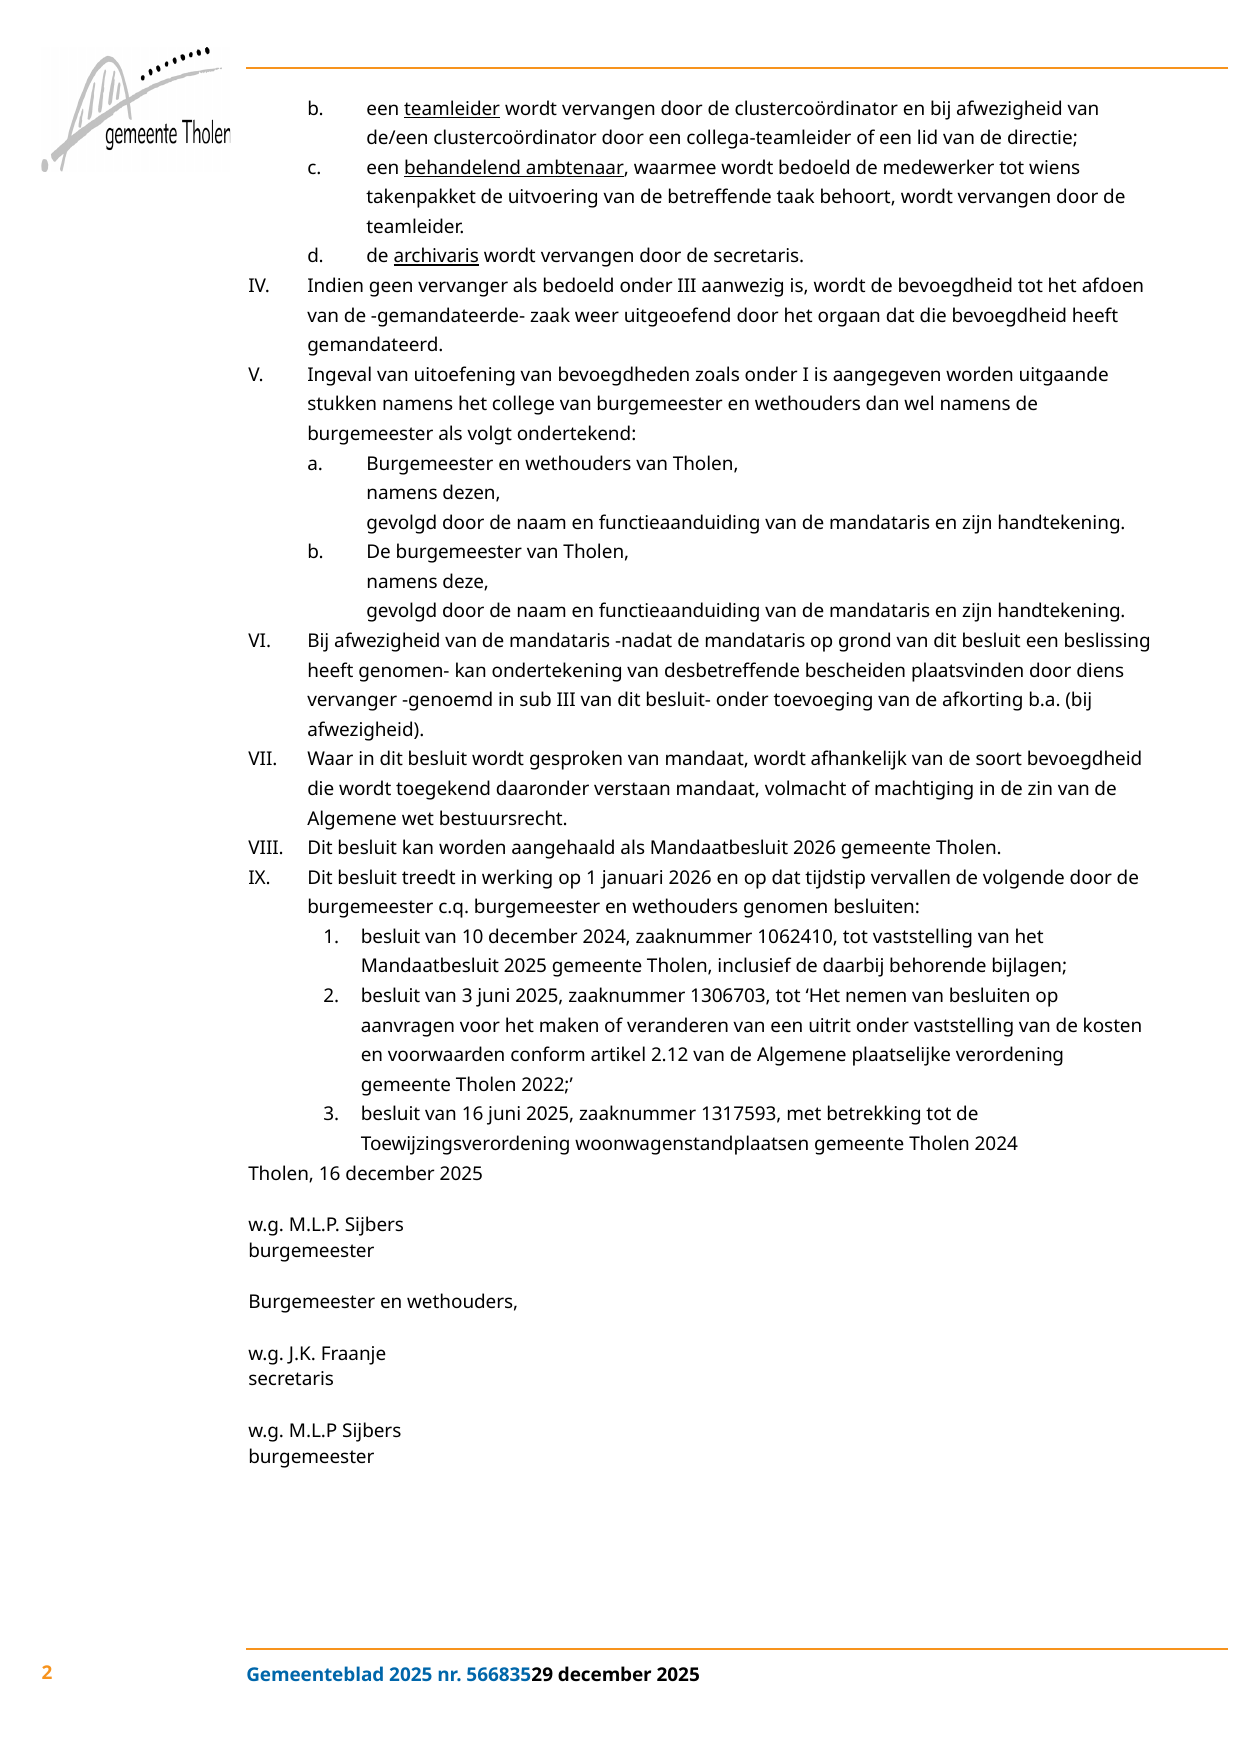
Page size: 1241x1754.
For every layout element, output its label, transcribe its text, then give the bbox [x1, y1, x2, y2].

list besluit van 3 juni 2025, zaaknummer 1306703, tot ‘Het nemen van besluiten op aanvragen voor het maken of veranderen van een uitrit onder vaststelling van de kosten en voorwaarden conform artikel 2.12 van de Algemene plaatselijke verordening gemeente Tholen 2022;’ [323, 982, 1152, 1097]
list namens dezen, [307, 479, 1152, 505]
list gevolgd door de naam en functieaanduiding van de mandataris en zijn handtekening. [307, 598, 1152, 623]
list Ingeval van uitoefening van bevoegdheden zoals onder I is aangegeven worden uitgaande stukken namens het college van burgemeester en wethouders dan wel namens de burgemeester als volgt ondertekend: [248, 361, 1152, 446]
list de archivaris wordt vervangen door de secretaris. [307, 243, 1152, 268]
text burgemeester [248, 1443, 1152, 1468]
text secretaris [248, 1366, 1152, 1391]
list Waar in dit besluit wordt gesproken van mandaat, wordt afhankelijk van de soort bevoegdheid die wordt toegekend daaronder verstaan mandaat, volmacht of machtiging in de zin van de Algemene wet bestuursrecht. [248, 746, 1152, 831]
list Dit besluit treedt in werking op 1 januari 2026 en op dat tijdstip vervallen de volgende door de burgemeester c.q. burgemeester en wethouders genomen besluiten: [248, 864, 1152, 919]
text w.g. M.L.P Sijbers [248, 1417, 1152, 1443]
list De burgemeester van Tholen, [307, 538, 1152, 564]
list Burgemeester en wethouders van Tholen, [307, 450, 1152, 476]
list Indien geen vervanger als bedoeld onder III aanwezig is, wordt de bevoegdheid tot het afdoen van de -gemandateerde- zaak weer uitgeoefend door het orgaan dat die bevoegdheid heeft gemandateerd. [248, 272, 1152, 357]
list namens deze, [307, 568, 1152, 594]
text Burgemeester en wethouders, [248, 1288, 1152, 1314]
list gevolgd door de naam en functieaanduiding van de mandataris en zijn handtekening. [307, 509, 1152, 535]
list Bij afwezigheid van de mandataris -nadat de mandataris op grond van dit besluit een beslissing heeft genomen- kan ondertekening van desbetreffende bescheiden plaatsvinden door diens vervanger -genoemd in sub III van dit besluit- onder toevoeging van de afkorting b.a. (bij afwezigheid). [248, 627, 1152, 742]
picture [41, 47, 231, 172]
list een behandelend ambtenaar, waarmee wordt bedoeld de medewerker tot wiens takenpakket de uitvoering van de betreffende taak behoort, wordt vervangen door de teamleider. [307, 154, 1152, 239]
list een teamleider wordt vervangen door de clustercoördinator en bij afwezigheid van de/een clustercoördinator door een collega-teamleider of een lid van de directie; [307, 95, 1152, 150]
list besluit van 10 december 2024, zaaknummer 1062410, tot vaststelling van het Mandaatbesluit 2025 gemeente Tholen, inclusief de daarbij behorende bijlagen; [323, 923, 1152, 978]
text Tholen, 16 december 2025 [248, 1160, 1152, 1186]
text w.g. M.L.P. Sijbers [248, 1211, 1152, 1237]
list Dit besluit kan worden aangehaald als Mandaatbesluit 2026 gemeente Tholen. [248, 834, 1152, 860]
text w.g. J.K. Fraanje [248, 1340, 1152, 1366]
list besluit van 16 juni 2025, zaaknummer 1317593, met betrekking tot de Toewijzingsverordening woonwagenstandplaatsen gemeente Tholen 2024 [323, 1101, 1152, 1156]
text burgemeester [248, 1237, 1152, 1263]
